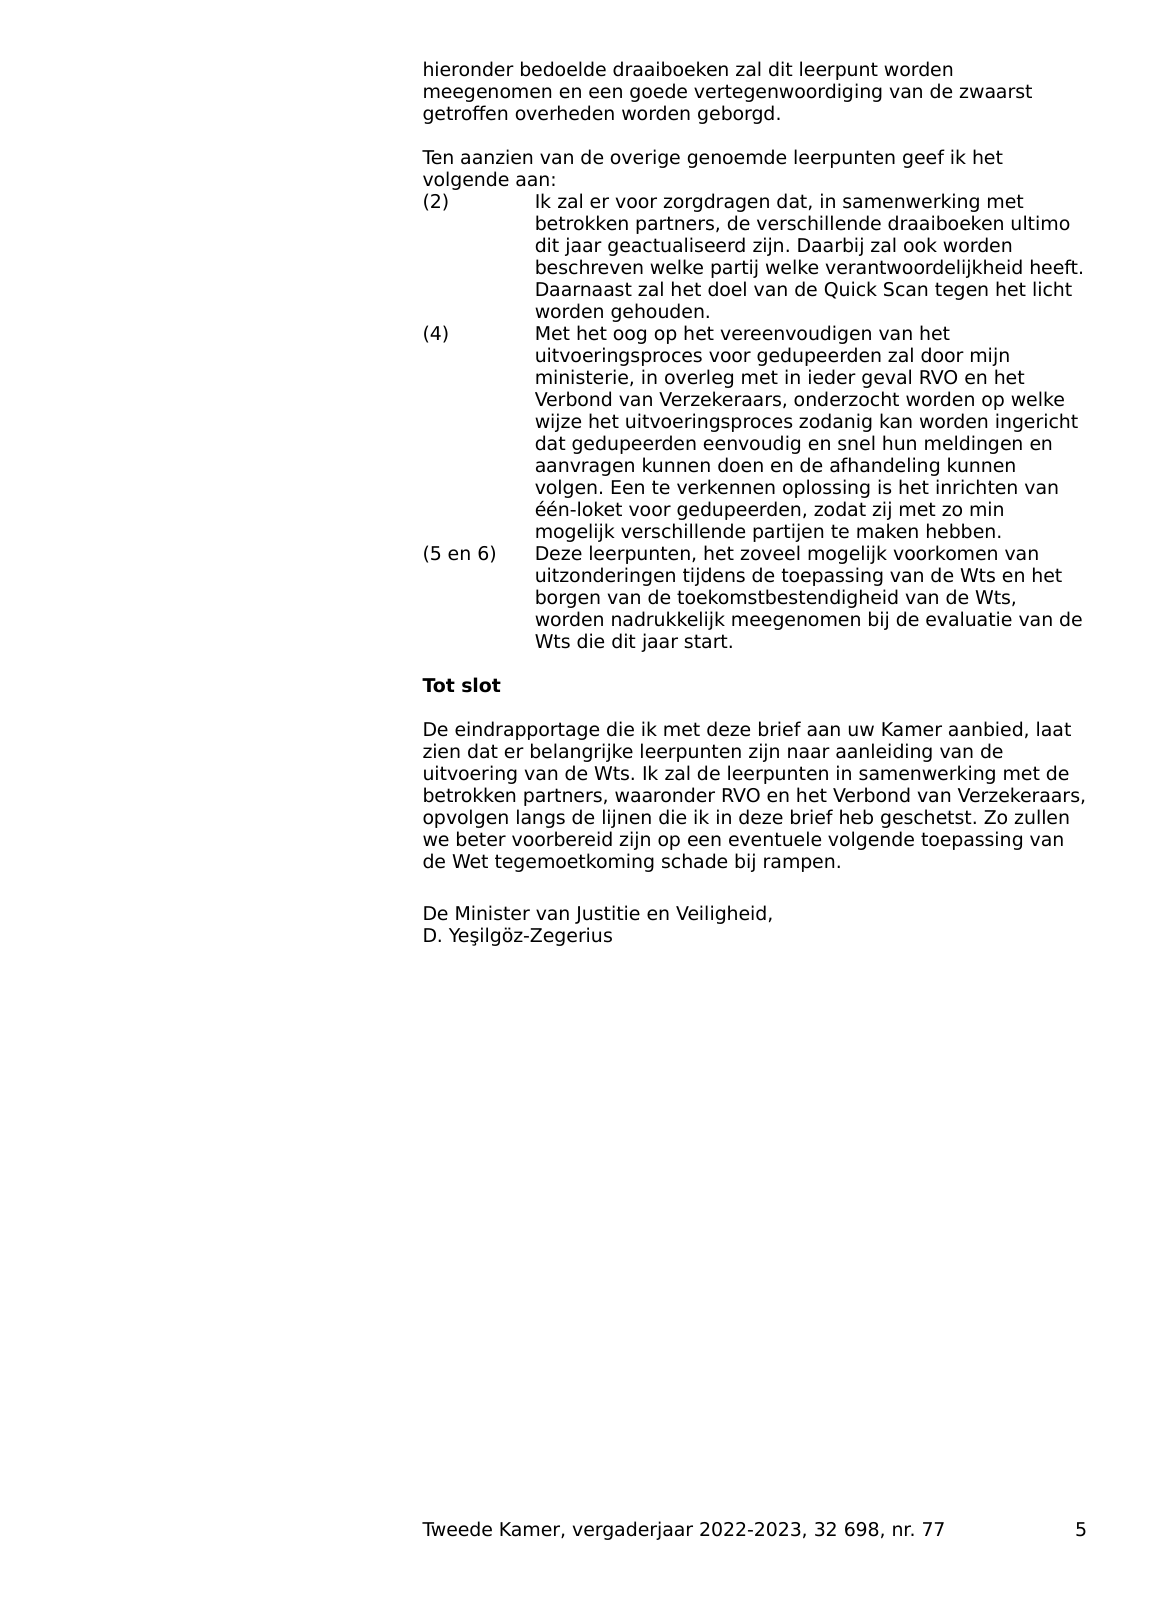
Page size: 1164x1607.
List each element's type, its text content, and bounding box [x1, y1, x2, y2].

text (5 en 6) Deze leerpunten, het zoveel mogelijk voorkomen van uitzonderingen tijdens de toepassing van de Wts en het borgen van de toekomstbestendigheid van de Wts, worden nadrukkelijk meegenomen bij de evaluatie van de Wts die dit jaar start. [422, 543, 1087, 653]
text De Minister van Justitie en Veiligheid, D. Yeşilgöz-Zegerius [422, 903, 1087, 947]
text De eindrapportage die ik met deze brief aan uw Kamer aanbied, laat zien dat er belangrijke leerpunten zijn naar aanleiding van de uitvoering van de Wts. Ik zal de leerpunten in samenwerking met de betrokken partners, waaronder RVO en het Verbond van Verzekeraars, opvolgen langs de lijnen die ik in deze brief heb geschetst. Zo zullen we beter voorbereid zijn op een eventuele volgende toepassing van de Wet tegemoetkoming schade bij rampen. [422, 719, 1087, 873]
subtitle Tot slot [422, 675, 1087, 697]
text (2) Ik zal er voor zorgdragen dat, in samenwerking met betrokken partners, de verschillende draaiboeken ultimo dit jaar geactualiseerd zijn. Daarbij zal ook worden beschreven welke partij welke verantwoordelijkheid heeft. Daarnaast zal het doel van de Quick Scan tegen het licht worden gehouden. [422, 191, 1087, 323]
text (4) Met het oog op het vereenvoudigen van het uitvoeringsproces voor gedupeerden zal door mijn ministerie, in overleg met in ieder geval RVO en het Verbond van Verzekeraars, onderzocht worden op welke wijze het uitvoeringsproces zodanig kan worden ingericht dat gedupeerden eenvoudig en snel hun meldingen en aanvragen kunnen doen en de afhandeling kunnen volgen. Een te verkennen oplossing is het inrichten van één-loket voor gedupeerden, zodat zij met zo min mogelijk verschillende partijen te maken hebben. [422, 323, 1087, 543]
text Ten aanzien van de overige genoemde leerpunten geef ik het volgende aan: [422, 147, 1087, 191]
text hieronder bedoelde draaiboeken zal dit leerpunt worden meegenomen en een goede vertegenwoordiging van de zwaarst getroffen overheden worden geborgd. [422, 59, 1087, 125]
